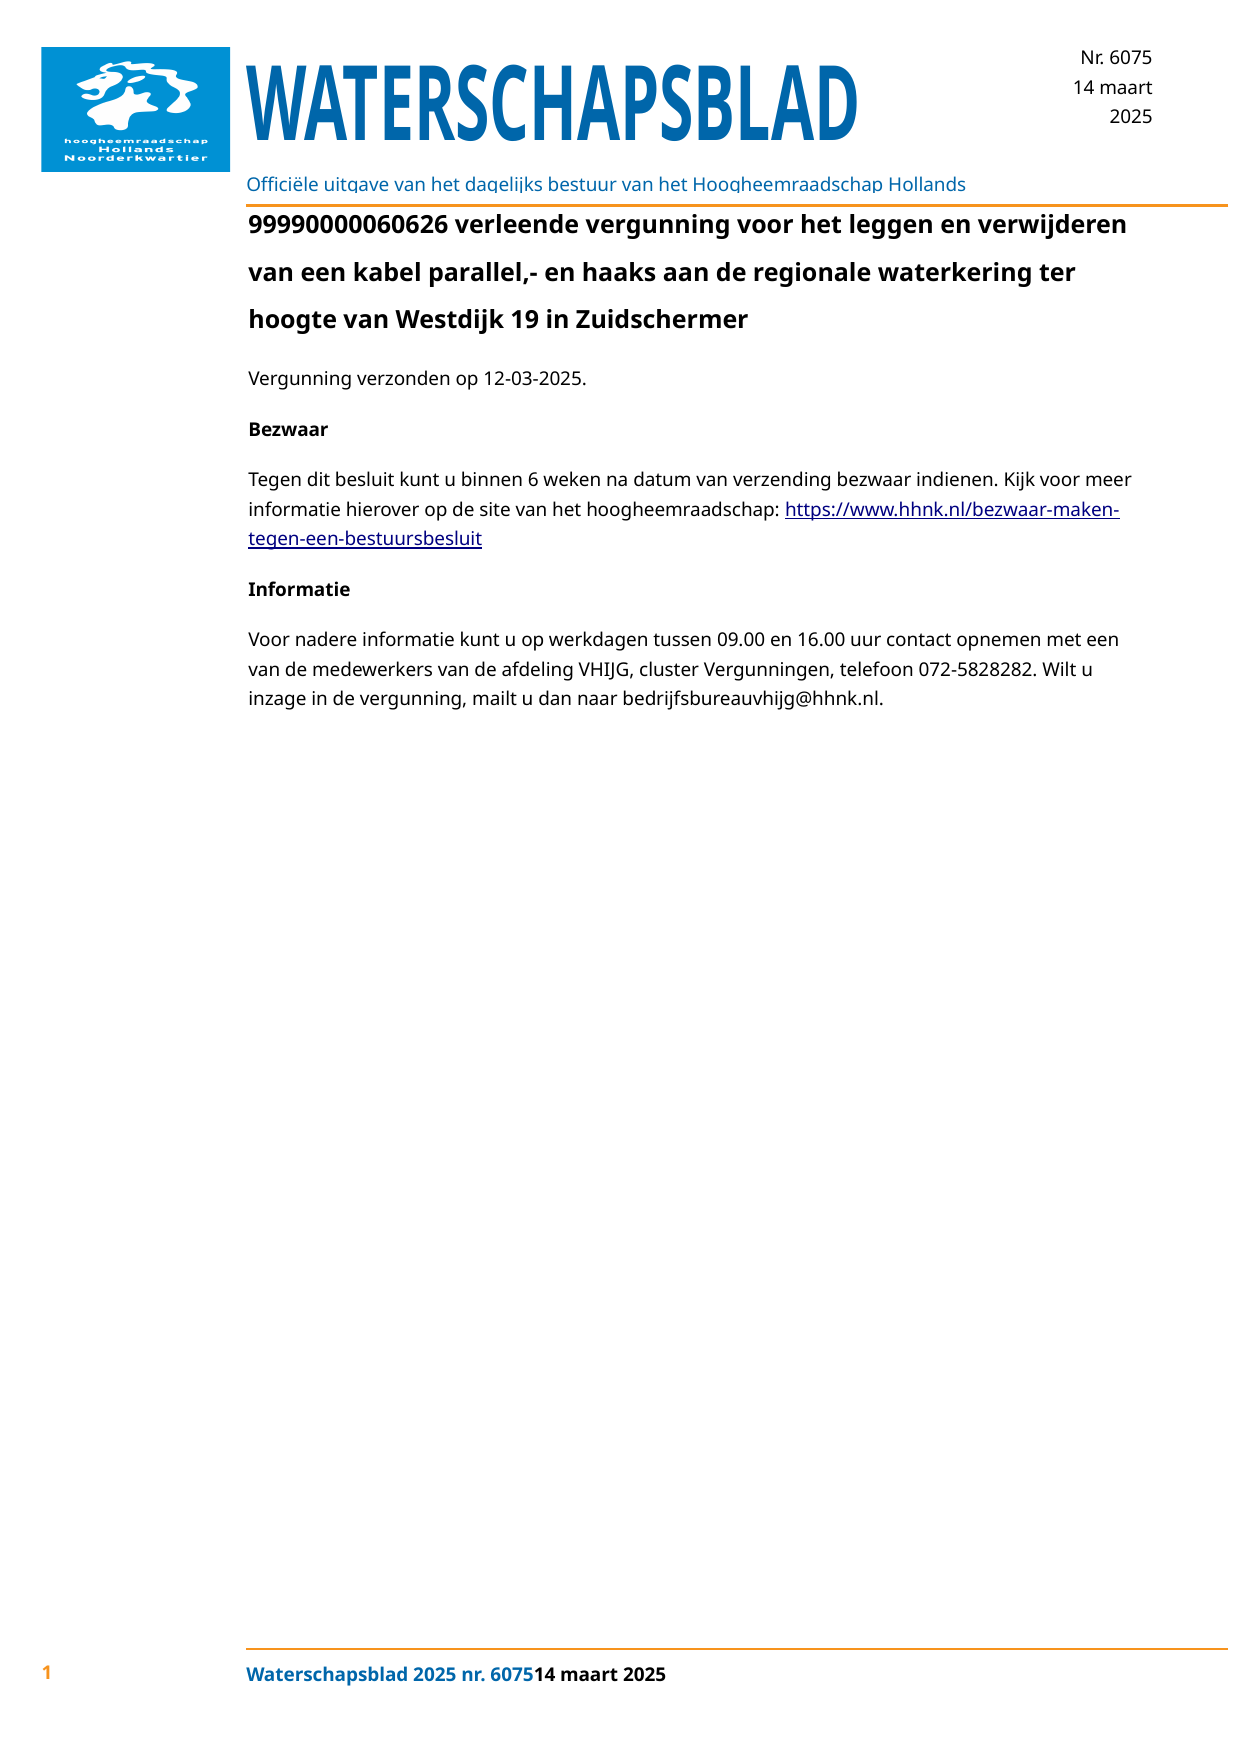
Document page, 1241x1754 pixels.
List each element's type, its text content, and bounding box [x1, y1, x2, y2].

text 99990000060626 verleende vergunning voor het leggen en verwijderen van een kabel parallel,- en haaks aan de regionale waterkering ter hoogte van Westdijk 19 in Zuidschermer [248, 207, 1152, 336]
text Tegen dit besluit kunt u binnen 6 weken na datum van verzending bezwaar indienen. Kijk voor meer informatie hierover op de site van het hoogheemraadschap: https://www.hhnk.nl/bezwaar-maken-tegen-een-bestuursbesluit [248, 466, 1152, 551]
picture [88, 87, 157, 130]
text Informatie [248, 576, 1152, 602]
picture [78, 64, 122, 99]
text Vergunning verzonden op 12-03-2025. [248, 366, 1152, 391]
text Voor nadere informatie kunt u op werkdagen tussen 09.00 en 16.00 uur contact opnemen met een van de medewerkers van de afdeling VHIJG, cluster Vergunningen, telefoon 072-5828282. Wilt u inzage in de vergunning, mailt u dan naar bedrijfsbureauvhijg@hhnk.nl. [248, 626, 1152, 711]
picture [129, 76, 144, 82]
text Bezwaar [248, 416, 1152, 442]
picture [118, 62, 197, 112]
